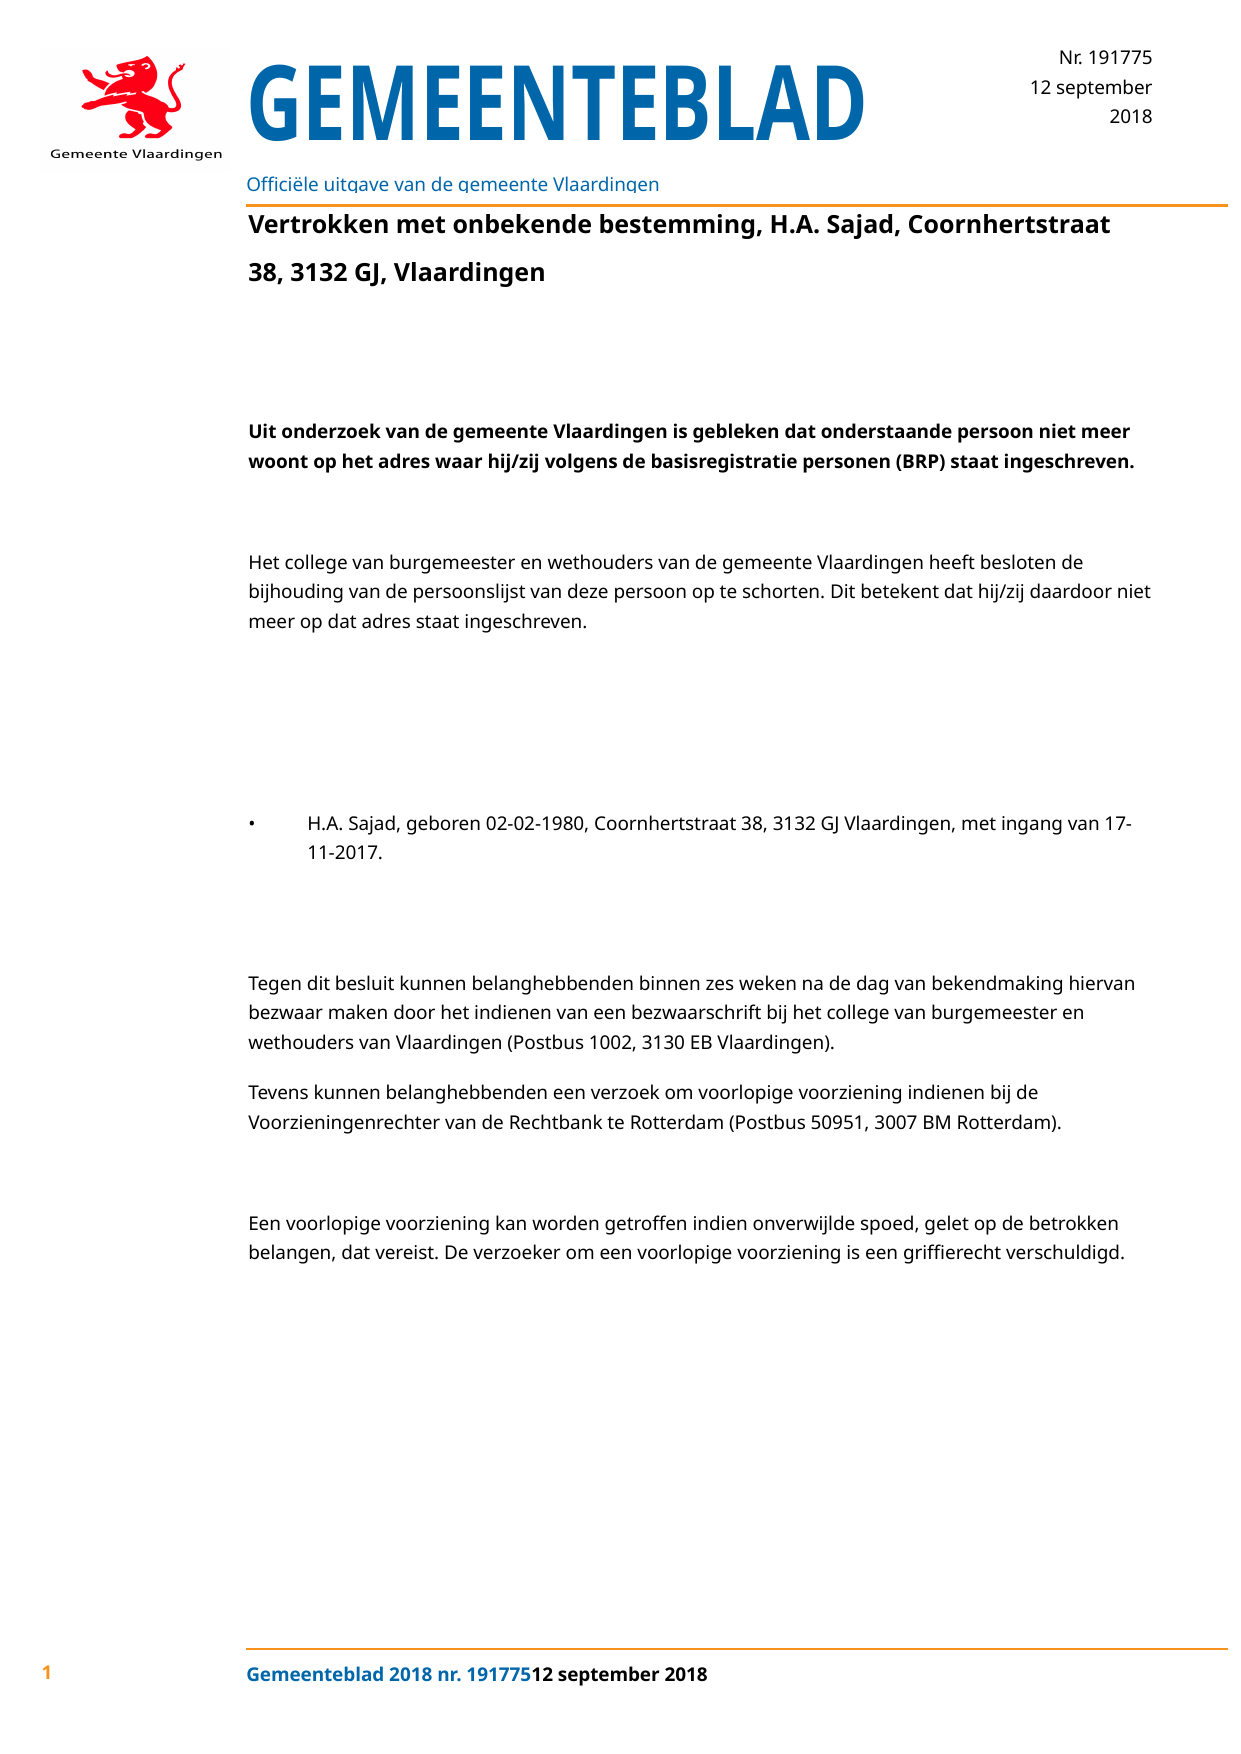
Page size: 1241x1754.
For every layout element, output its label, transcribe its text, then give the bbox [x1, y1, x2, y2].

text Tegen dit besluit kunnen belanghebbenden binnen zes weken na de dag van bekendmaking hiervan bezwaar maken door het indienen van een bezwaarschrift bij het college van burgemeester en wethouders van Vlaardingen (Postbus 1002, 3130 EB Vlaardingen). [248, 970, 1152, 1055]
text Het college van burgemeester en wethouders van de gemeente Vlaardingen heeft besloten de bijhouding van de persoonslijst van deze persoon op te schorten. Dit betekent dat hij/zij daardoor niet meer op dat adres staat ingeschreven. [248, 549, 1152, 634]
text Uit onderzoek van de gemeente Vlaardingen is gebleken dat onderstaande persoon niet meer woont op het adres waar hij/zij volgens de basisregistratie personen (BRP) staat ingeschreven. [248, 419, 1152, 474]
list H.A. Sajad, geboren 02-02-1980, Coornhertstraat 38, 3132 GJ Vlaardingen, met ingang van 17-11-2017. [248, 810, 1152, 865]
picture [41, 47, 231, 172]
text Tevens kunnen belanghebbenden een verzoek om voorlopige voorziening indienen bij de Voorzieningenrechter van de Rechtbank te Rotterdam (Postbus 50951, 3007 BM Rotterdam). [248, 1079, 1152, 1135]
text Vertrokken met onbekende bestemming, H.A. Sajad, Coornhertstraat 38, 3132 GJ, Vlaardingen [248, 207, 1152, 288]
text Een voorlopige voorziening kan worden getroffen indien onverwijlde spoed, gelet op de betrokken belangen, dat vereist. De verzoeker om een voorlopige voorziening is een griffierecht verschuldigd. [248, 1210, 1152, 1265]
